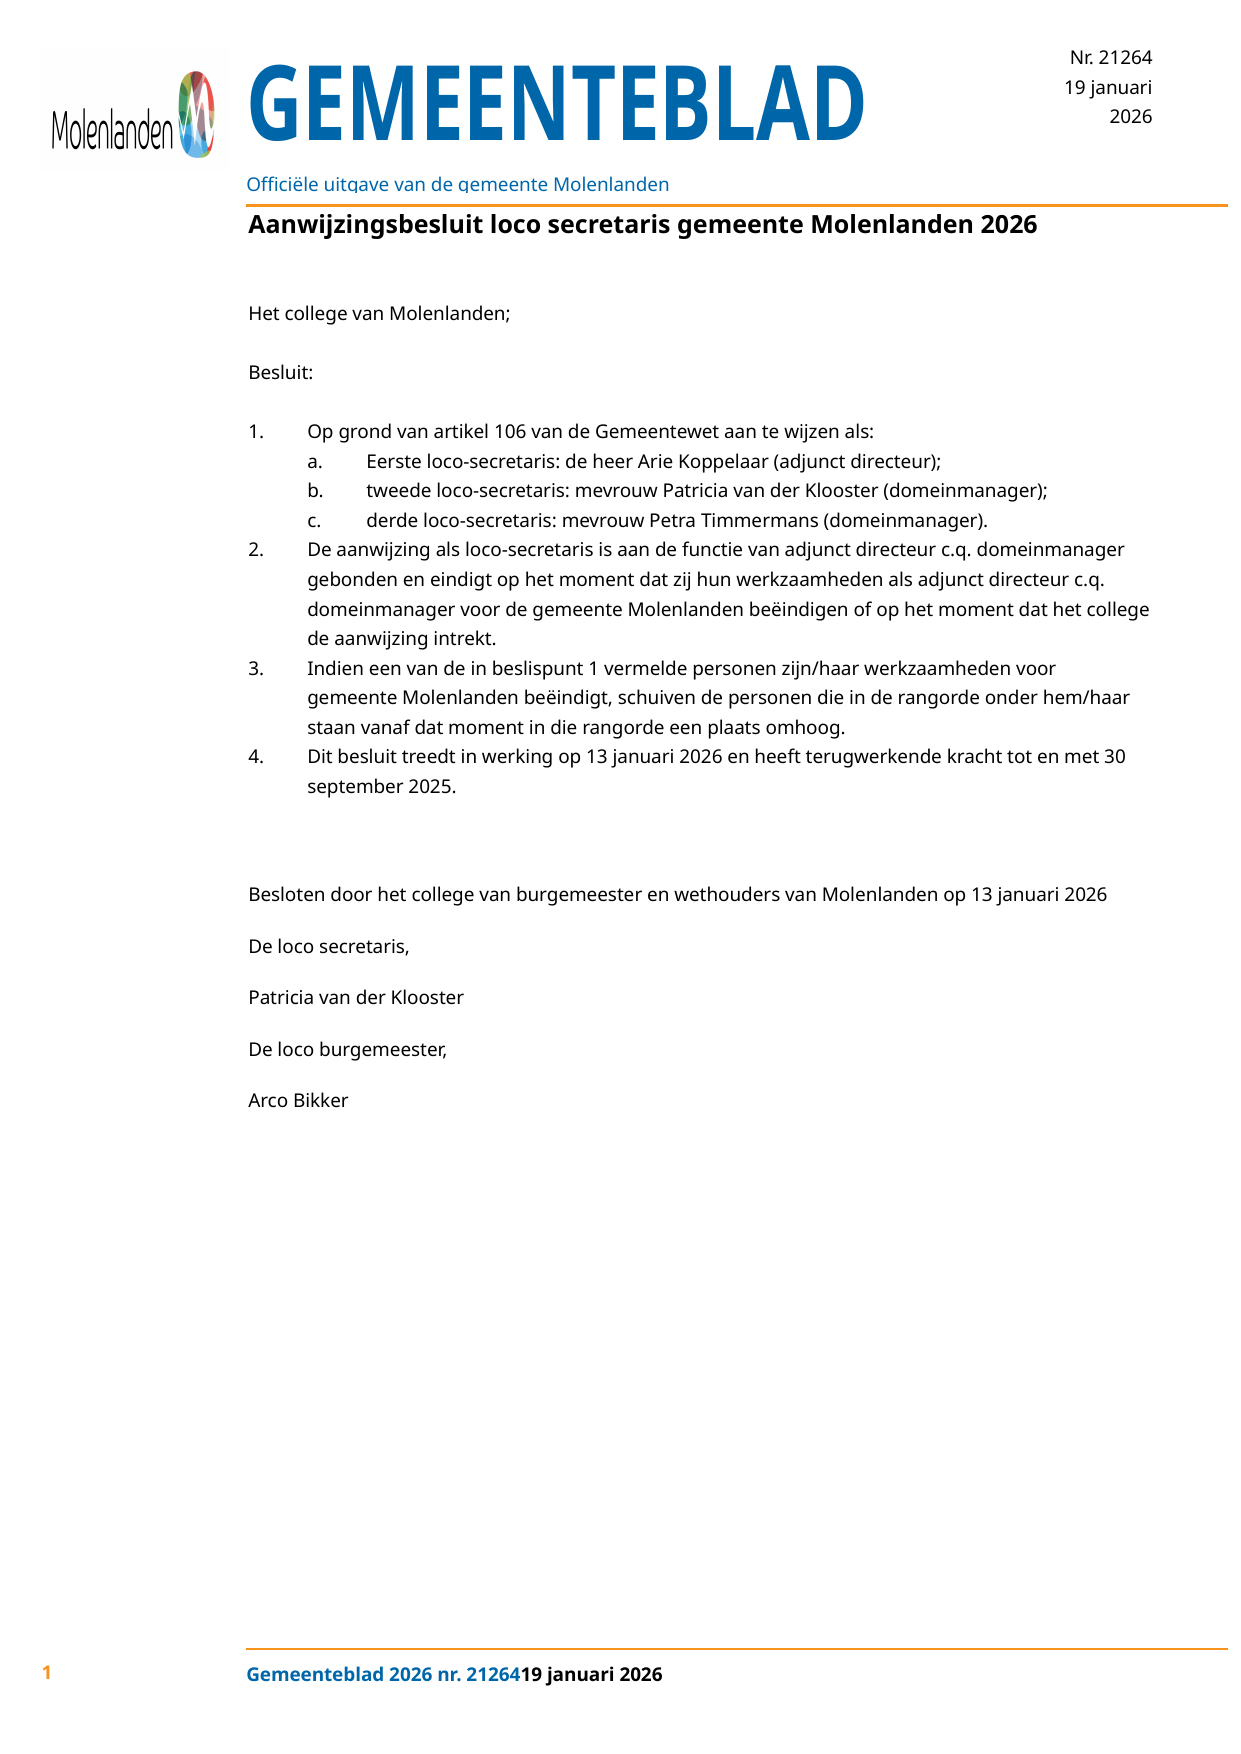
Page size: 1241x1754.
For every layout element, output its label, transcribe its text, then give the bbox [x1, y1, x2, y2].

text De loco secretaris, [248, 933, 1152, 959]
picture [41, 47, 231, 172]
text Aanwijzingsbesluit loco secretaris gemeente Molenlanden 2026 [248, 207, 1152, 241]
list tweede loco-secretaris: mevrouw Patricia van der Klooster (domeinmanager); [307, 477, 1152, 503]
text Het college van Molenlanden; [248, 300, 1152, 326]
list Eerste loco-secretaris: de heer Arie Koppelaar (adjunct directeur); [307, 448, 1152, 473]
list De aanwijzing als loco-secretaris is aan de functie van adjunct directeur c.q. domeinmanager gebonden en eindigt op het moment dat zij hun werkzaamheden als adjunct directeur c.q. domeinmanager voor de gemeente Molenlanden beëindigen of op het moment dat het college de aanwijzing intrekt. [248, 537, 1152, 651]
text Besluit: [248, 359, 1152, 385]
text Patricia van der Klooster [248, 984, 1152, 1010]
text De loco burgemeester, [248, 1036, 1152, 1062]
list Dit besluit treedt in werking op 13 januari 2026 en heeft terugwerkende kracht tot en met 30 september 2025. [248, 744, 1152, 799]
text Besloten door het college van burgemeester en wethouders van Molenlanden op 13 januari 2026 [248, 882, 1152, 907]
list derde loco-secretaris: mevrouw Petra Timmermans (domeinmanager). [307, 507, 1152, 533]
text Arco Bikker [248, 1087, 1152, 1113]
list Indien een van de in beslispunt 1 vermelde personen zijn/haar werkzaamheden voor gemeente Molenlanden beëindigt, schuiven de personen die in de rangorde onder hem/haar staan vanaf dat moment in die rangorde een plaats omhoog. [248, 655, 1152, 740]
list Op grond van artikel 106 van de Gemeentewet aan te wijzen als: [248, 418, 1152, 444]
